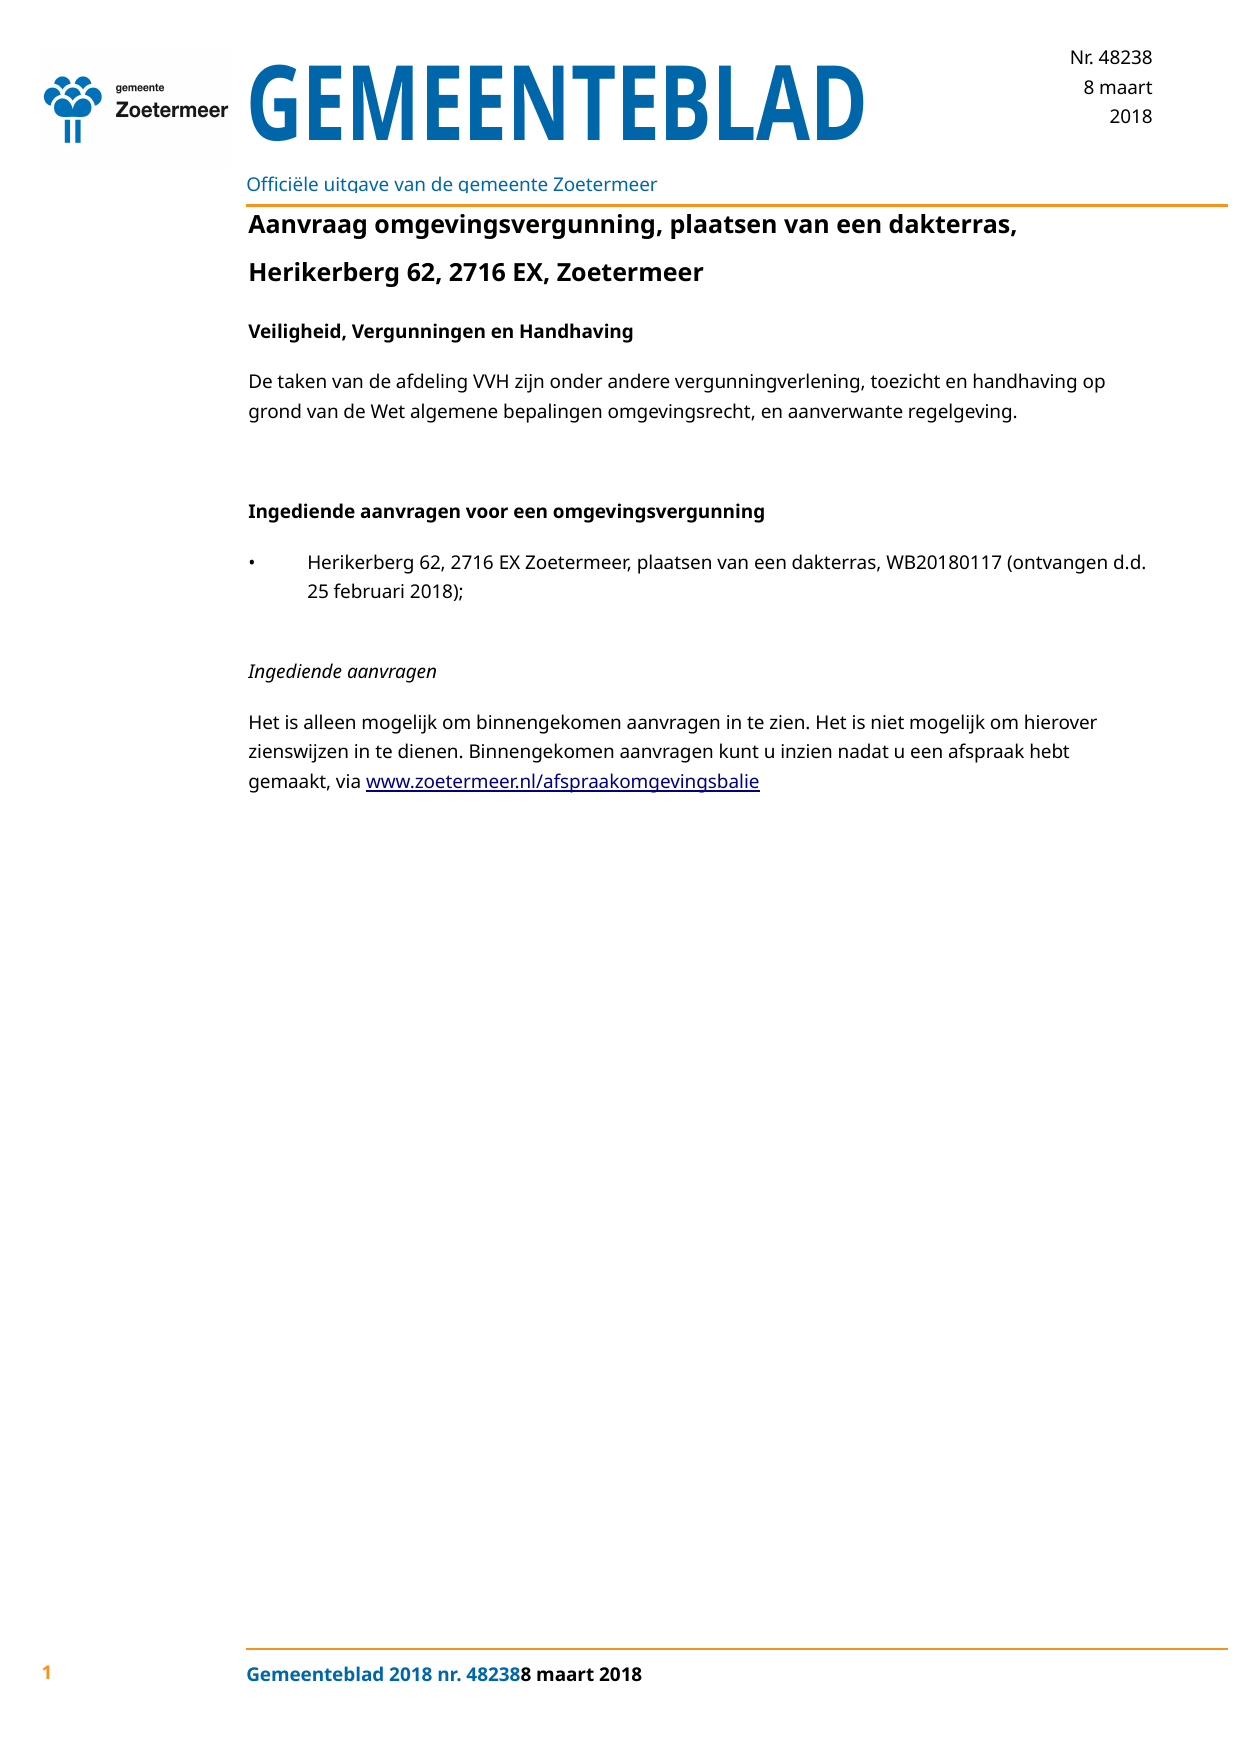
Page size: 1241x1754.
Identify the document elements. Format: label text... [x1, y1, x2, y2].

text Aanvraag omgevingsvergunning, plaatsen van een dakterras, Herikerberg 62, 2716 EX, Zoetermeer [248, 207, 1152, 288]
picture [41, 47, 231, 172]
text Ingediende aanvragen voor een omgevingsvergunning [248, 499, 1152, 524]
text Veiligheid, Vergunningen en Handhaving [248, 318, 1152, 344]
text Ingediende aanvragen [248, 659, 1152, 684]
text De taken van de afdeling VVH zijn onder andere vergunningverlening, toezicht en handhaving op grond van de Wet algemene bepalingen omgevingsrecht, en aanverwante regelgeving. [248, 368, 1152, 424]
list Herikerberg 62, 2716 EX Zoetermeer, plaatsen van een dakterras, WB20180117 (ontvangen d.d. 25 februari 2018); [248, 549, 1152, 604]
text Het is alleen mogelijk om binnengekomen aanvragen in te zien. Het is niet mogelijk om hierover zienswijzen in te dienen. Binnengekomen aanvragen kunt u inzien nadat u een afspraak hebt gemaakt, via www.zoetermeer.nl/afspraakomgevingsbalie [248, 709, 1152, 794]
